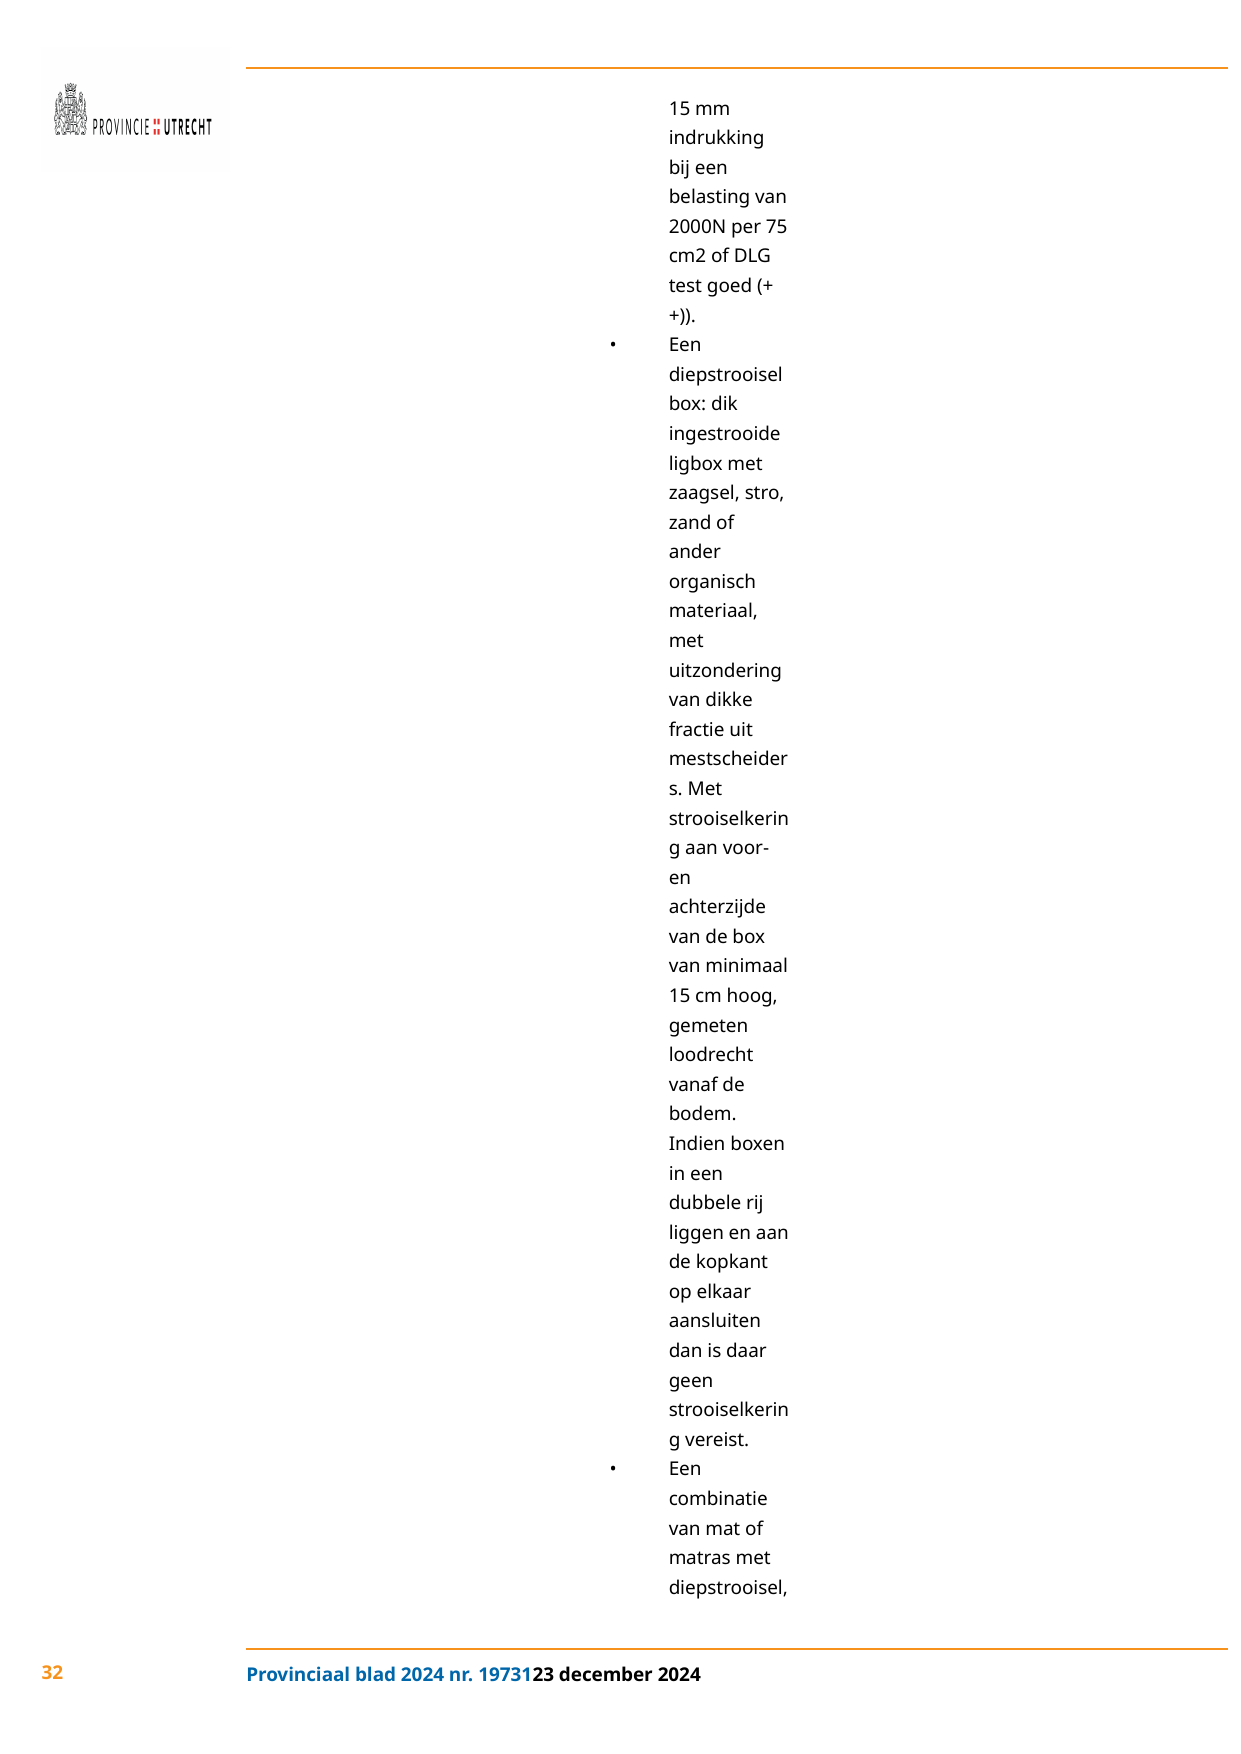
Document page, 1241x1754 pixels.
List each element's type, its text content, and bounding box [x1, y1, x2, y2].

table_cell [248, 95, 429, 1600]
table_cell [790, 95, 971, 1600]
table_cell 15 mm indrukking bij een belasting van 2000N per 75 cm2 of DLG test goed (++)). Een diepstrooiselbox: dik ingestrooide ligbox met zaagsel, stro, zand of ander organisch materiaal, met uitzondering van dikke fractie uit mestscheiders. Met strooiselkering aan voor- en achterzijde van de box van minimaal 15 cm hoog, gemeten loodrecht vanaf de bodem. Indien boxen in een dubbele rij liggen en aan de kopkant op elkaar aansluiten dan is daar geen strooiselkering vereist. Een combinatie van mat of matras met diepstrooisel, [609, 95, 790, 1600]
picture [41, 47, 231, 172]
table_cell [971, 95, 1152, 1600]
table_cell [429, 95, 609, 1600]
